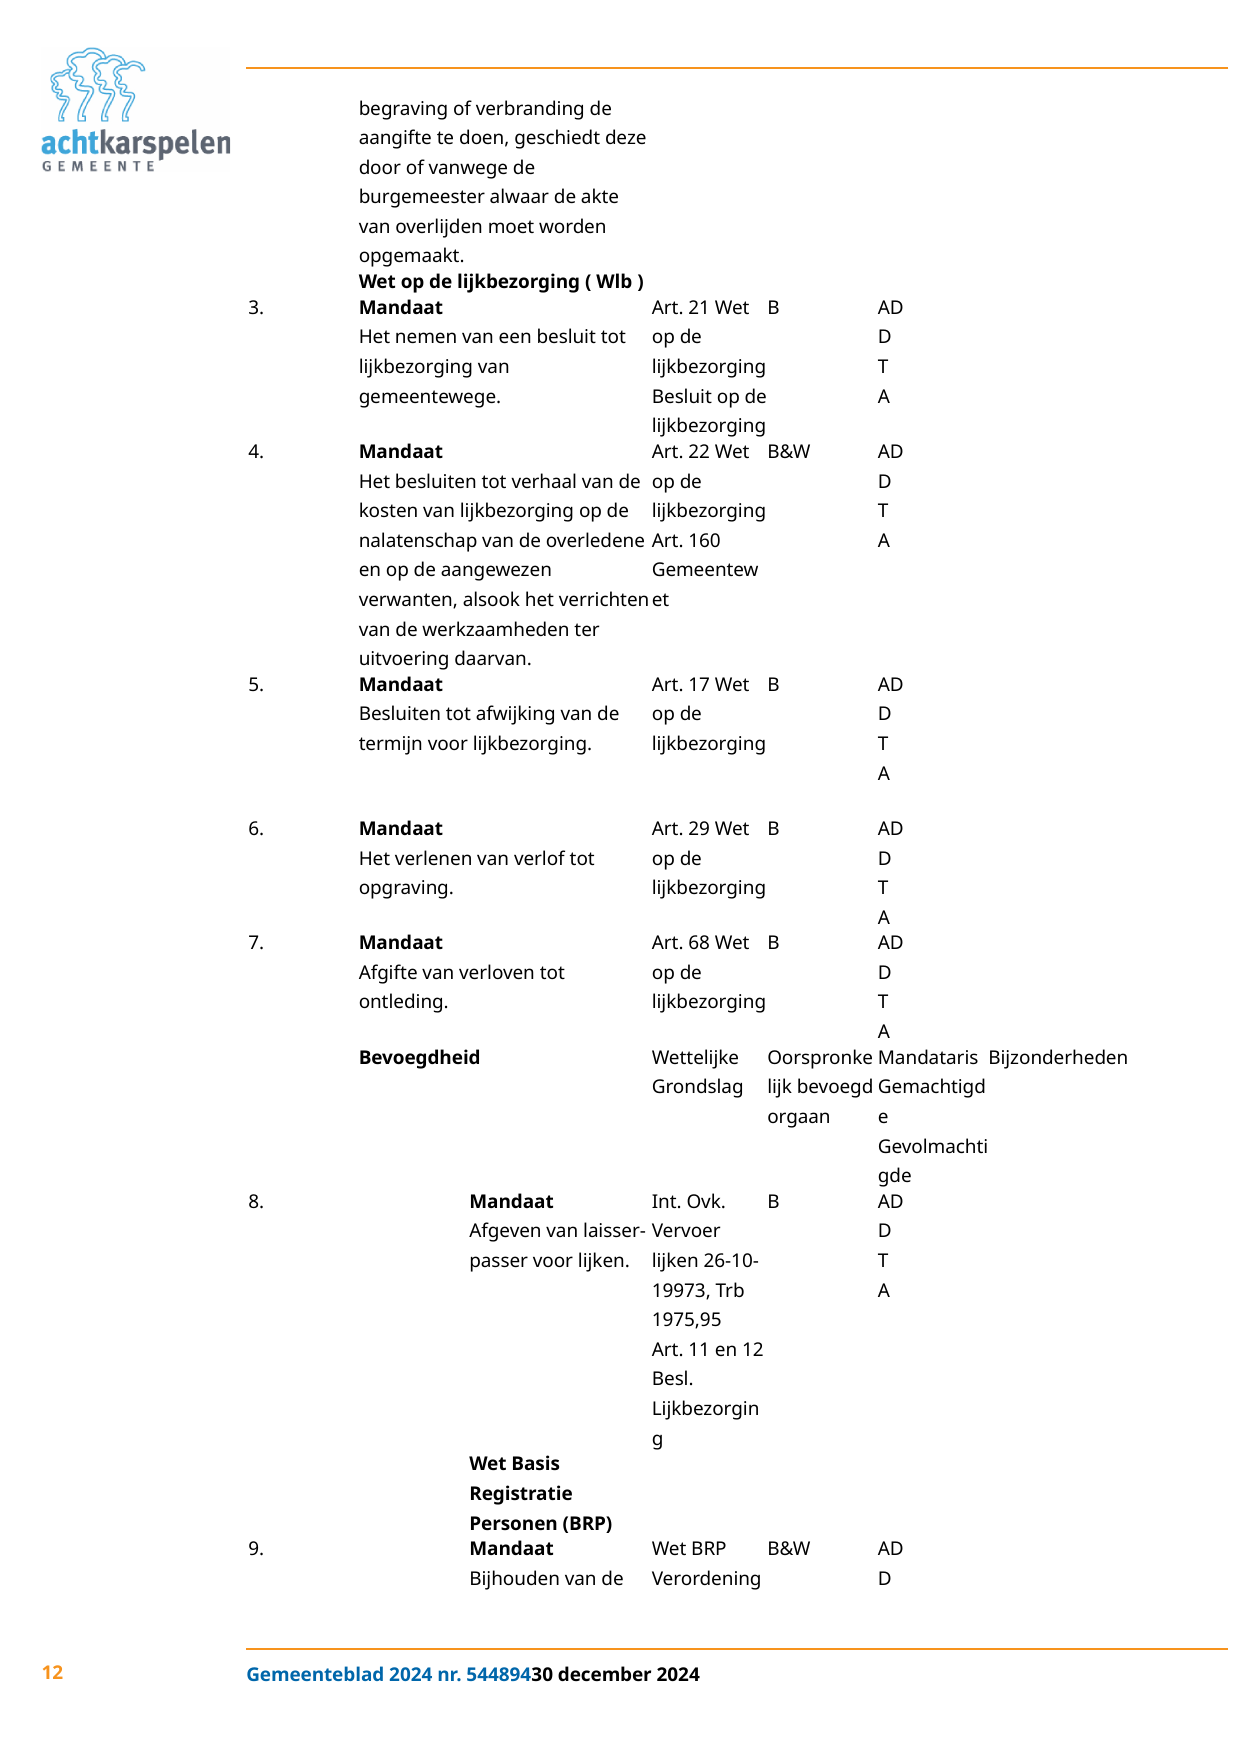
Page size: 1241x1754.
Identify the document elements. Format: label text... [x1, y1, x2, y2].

table_cell Mandaat Het besluiten tot verhaal van de kosten van lijkbezorging op de nalatenschap van de overledene en op de aangewezen verwanten, alsook het verrichten van de werkzaamheden ter uitvoering daarvan. [359, 438, 652, 671]
table_cell Art. 29 Wet op de lijkbezorging [652, 815, 767, 929]
table_cell Oorspronkelijk bevoegd orgaan [767, 1044, 878, 1188]
table_cell B [767, 930, 878, 1044]
table_cell B [767, 1188, 878, 1451]
table_cell B&W [767, 1535, 878, 1591]
table_cell [248, 1044, 358, 1188]
table_cell [652, 95, 767, 268]
table_cell [652, 1451, 767, 1535]
table_cell [878, 95, 988, 268]
table_cell [248, 269, 358, 294]
table_cell [988, 294, 1152, 438]
table_cell Art. 68 Wet op de lijkbezorging [652, 930, 767, 1044]
table_cell [248, 95, 358, 268]
table_cell Bijzonderheden [988, 1044, 1152, 1188]
table_cell AD D [878, 1535, 988, 1591]
table_cell B [767, 815, 878, 929]
table_cell AD D T A [878, 294, 988, 438]
table_cell B [767, 671, 878, 815]
picture [41, 47, 231, 172]
table_cell Wet op de lijkbezorging ( Wlb ) [359, 269, 1152, 294]
table_cell [988, 438, 1152, 671]
table_cell 4. [248, 438, 358, 671]
table_cell [988, 1451, 1152, 1535]
table_cell [767, 1451, 878, 1535]
table_cell AD D T A [878, 438, 988, 671]
table_cell B&W [767, 438, 878, 671]
table_cell AD D T A [878, 815, 988, 929]
table_cell begraving of verbranding de aangifte te doen, geschiedt deze door of vanwege de burgemeester alwaar de akte van overlijden moet worden opgemaakt. [359, 95, 652, 268]
table_cell [988, 1188, 1152, 1451]
table_cell [988, 671, 1152, 815]
table_cell Bevoegdheid [359, 1044, 652, 1188]
table_cell Art. 22 Wet op de lijkbezorging Art. 160 Gemeentewet [652, 438, 767, 671]
table_cell 6. [248, 815, 358, 929]
table_cell Mandaat Het nemen van een besluit tot lijkbezorging van gemeentewege. [359, 294, 652, 438]
table_cell Mandataris Gemachtigde Gevolmachtigde [878, 1044, 988, 1188]
table_cell AD D T A [878, 671, 988, 815]
table_cell Mandaat Het verlenen van verlof tot opgraving. [359, 815, 652, 929]
table_cell [767, 95, 878, 268]
table_cell [878, 1451, 988, 1535]
table_cell [988, 930, 1152, 1044]
table_cell [988, 815, 1152, 929]
table_cell AD D T A [878, 1188, 988, 1451]
table_cell Mandaat Besluiten tot afwijking van de termijn voor lijkbezorging. [359, 671, 652, 815]
table_cell 7. [248, 930, 358, 1044]
table_cell Int. Ovk. Vervoer lijken 26-10-19973, Trb 1975,95 Art. 11 en 12 Besl. Lijkbezorging [652, 1188, 767, 1451]
table_cell Wet BRP Verordening [652, 1535, 767, 1591]
table_cell Mandaat Bijhouden van de [469, 1535, 652, 1591]
table_cell Mandaat Afgifte van verloven tot ontleding. [359, 930, 652, 1044]
table_cell Mandaat Afgeven van laisser-passer voor lijken. [469, 1188, 652, 1451]
table_cell Art. 21 Wet op de lijkbezorging Besluit op de lijkbezorging [652, 294, 767, 438]
table_cell [248, 1451, 469, 1535]
table_cell AD D T A [878, 930, 988, 1044]
table_cell 5. [248, 671, 358, 815]
table_cell [988, 95, 1152, 268]
table_cell 8. [248, 1188, 469, 1451]
table_cell Art. 17 Wet op de lijkbezorging [652, 671, 767, 815]
table_cell Wettelijke Grondslag [652, 1044, 767, 1188]
table_cell Wet Basis Registratie Personen (BRP) [469, 1451, 652, 1535]
table_cell [988, 1535, 1152, 1591]
table_cell 9. [248, 1535, 469, 1591]
table_cell 3. [248, 294, 358, 438]
table_cell B [767, 294, 878, 438]
